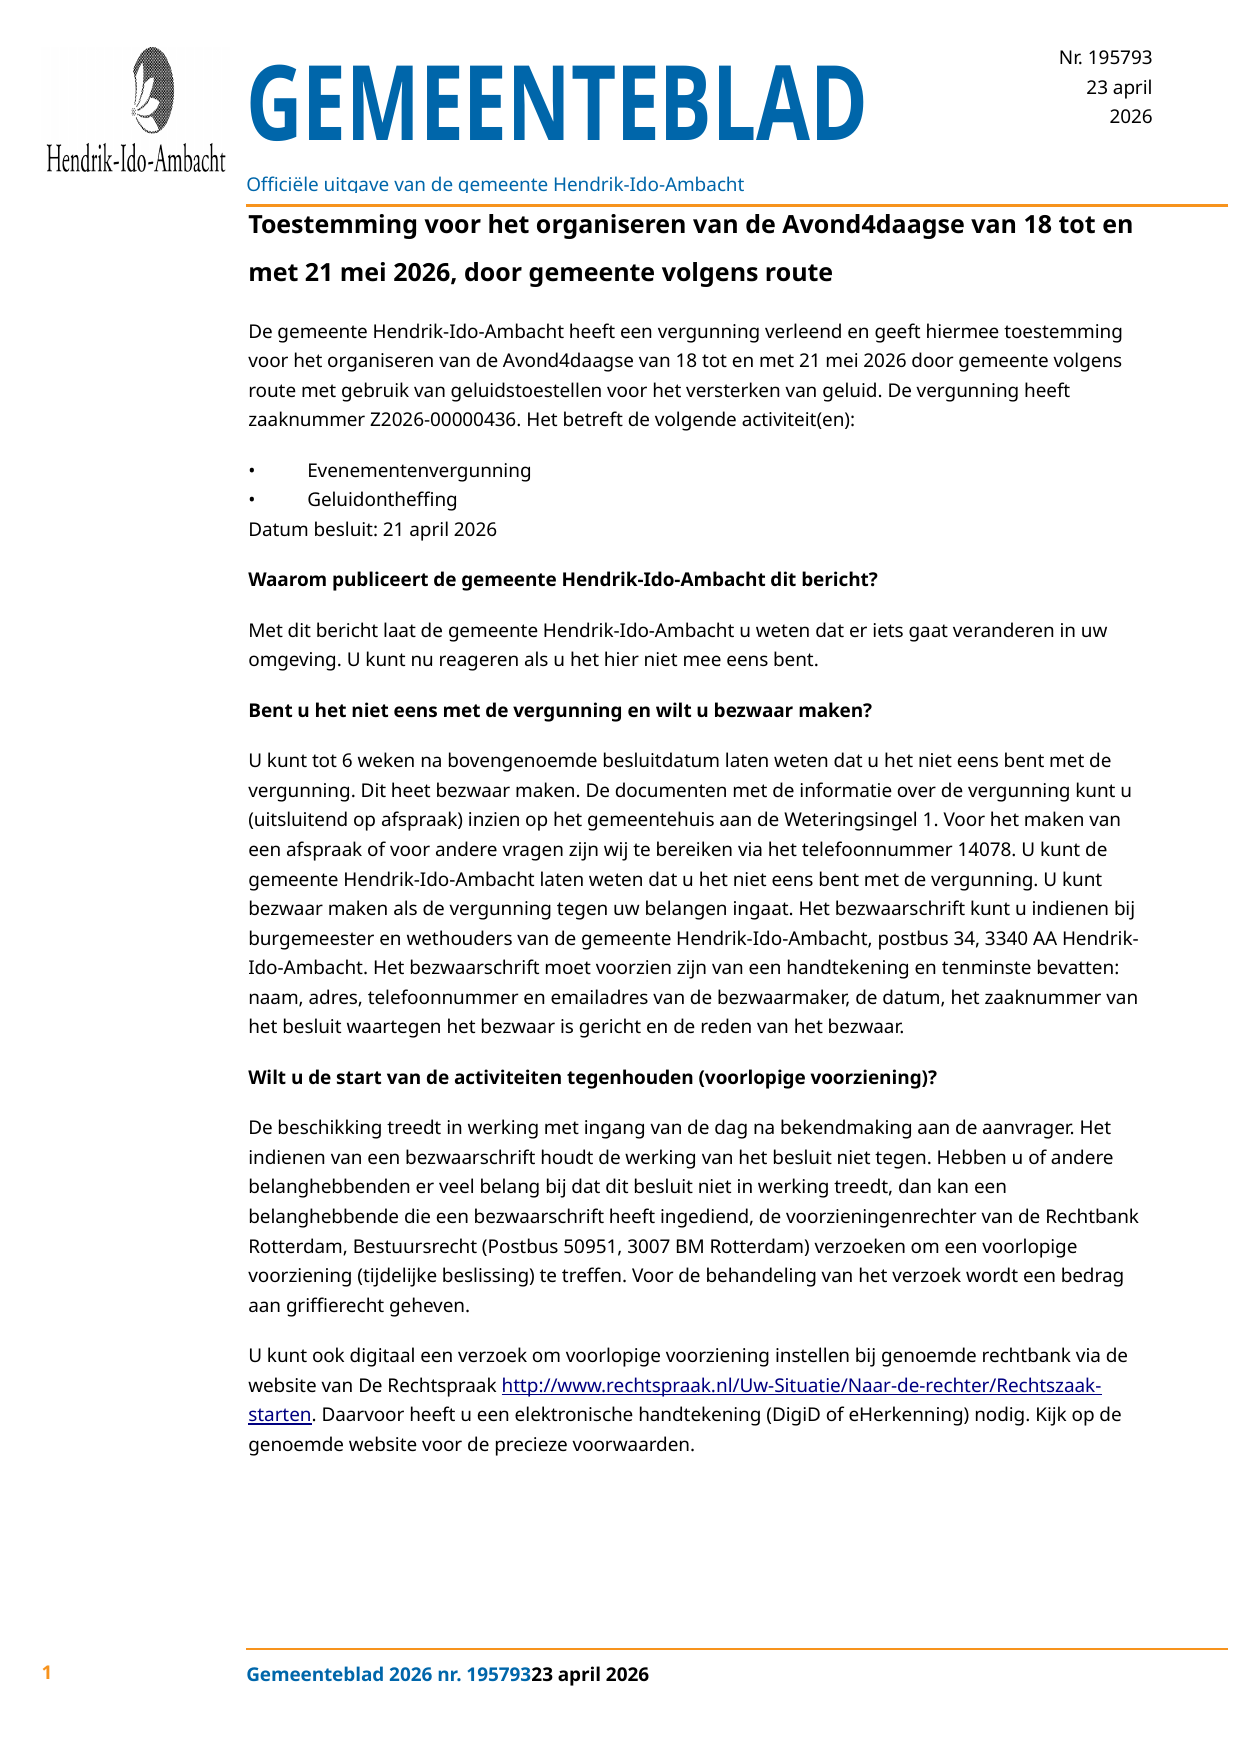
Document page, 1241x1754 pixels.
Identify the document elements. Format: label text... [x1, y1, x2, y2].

text Waarom publiceert de gemeente Hendrik-Ido-Ambacht dit bericht? [248, 567, 1152, 592]
list Geluidontheffing [248, 487, 1152, 512]
text De beschikking treedt in werking met ingang van de dag na bekendmaking aan de aanvrager. Het indienen van een bezwaarschrift houdt de werking van het besluit niet tegen. Hebben u of andere belanghebbenden er veel belang bij dat dit besluit niet in werking treedt, dan kan een belanghebbende die een bezwaarschrift heeft ingediend, de voorzieningenrechter van de Rechtbank Rotterdam, Bestuursrecht (Postbus 50951, 3007 BM Rotterdam) verzoeken om een voorlopige voorziening (tijdelijke beslissing) te treffen. Voor de behandeling van het verzoek wordt een bedrag aan griffierecht geheven. [248, 1114, 1152, 1318]
text Bent u het niet eens met de vergunning en wilt u bezwaar maken? [248, 697, 1152, 723]
text Datum besluit: 21 april 2026 [248, 516, 1152, 542]
text De gemeente Hendrik-Ido-Ambacht heeft een vergunning verleend en geeft hiermee toestemming voor het organiseren van de Avond4daagse van 18 tot en met 21 mei 2026 door gemeente volgens route met gebruik van geluidstoestellen voor het versterken van geluid. De vergunning heeft zaaknummer Z2026-00000436. Het betreft de volgende activiteit(en): [248, 318, 1152, 432]
text Met dit bericht laat de gemeente Hendrik-Ido-Ambacht u weten dat er iets gaat veranderen in uw omgeving. U kunt nu reageren als u het hier niet mee eens bent. [248, 617, 1152, 672]
text U kunt tot 6 weken na bovengenoemde besluitdatum laten weten dat u het niet eens bent met de vergunning. Dit heet bezwaar maken. De documenten met de informatie over de vergunning kunt u (uitsluitend op afspraak) inzien op het gemeentehuis aan de Weteringsingel 1. Voor het maken van een afspraak of voor andere vragen zijn wij te bereiken via het telefoonnummer 14078. U kunt de gemeente Hendrik-Ido-Ambacht laten weten dat u het niet eens bent met de vergunning. U kunt bezwaar maken als de vergunning tegen uw belangen ingaat. Het bezwaarschrift kunt u indienen bij burgemeester en wethouders van de gemeente Hendrik-Ido-Ambacht, postbus 34, 3340 AA Hendrik-Ido-Ambacht. Het bezwaarschrift moet voorzien zijn van een handtekening en tenminste bevatten: naam, adres, telefoonnummer en emailadres van de bezwaarmaker, de datum, het zaaknummer van het besluit waartegen het bezwaar is gericht en de reden van het bezwaar. [248, 747, 1152, 1039]
text U kunt ook digitaal een verzoek om voorlopige voorziening instellen bij genoemde rechtbank via de website van De Rechtspraak http://www.rechtspraak.nl/Uw-Situatie/Naar-de-rechter/Rechtszaak-starten. Daarvoor heeft u een elektronische handtekening (DigiD of eHerkenning) nodig. Kijk op de genoemde website voor de precieze voorwaarden. [248, 1342, 1152, 1457]
list Evenementenvergunning [248, 457, 1152, 483]
picture [41, 47, 231, 172]
text Wilt u de start van de activiteiten tegenhouden (voorlopige voorziening)? [248, 1064, 1152, 1090]
text Toestemming voor het organiseren van de Avond4daagse van 18 tot en met 21 mei 2026, door gemeente volgens route [248, 207, 1152, 288]
